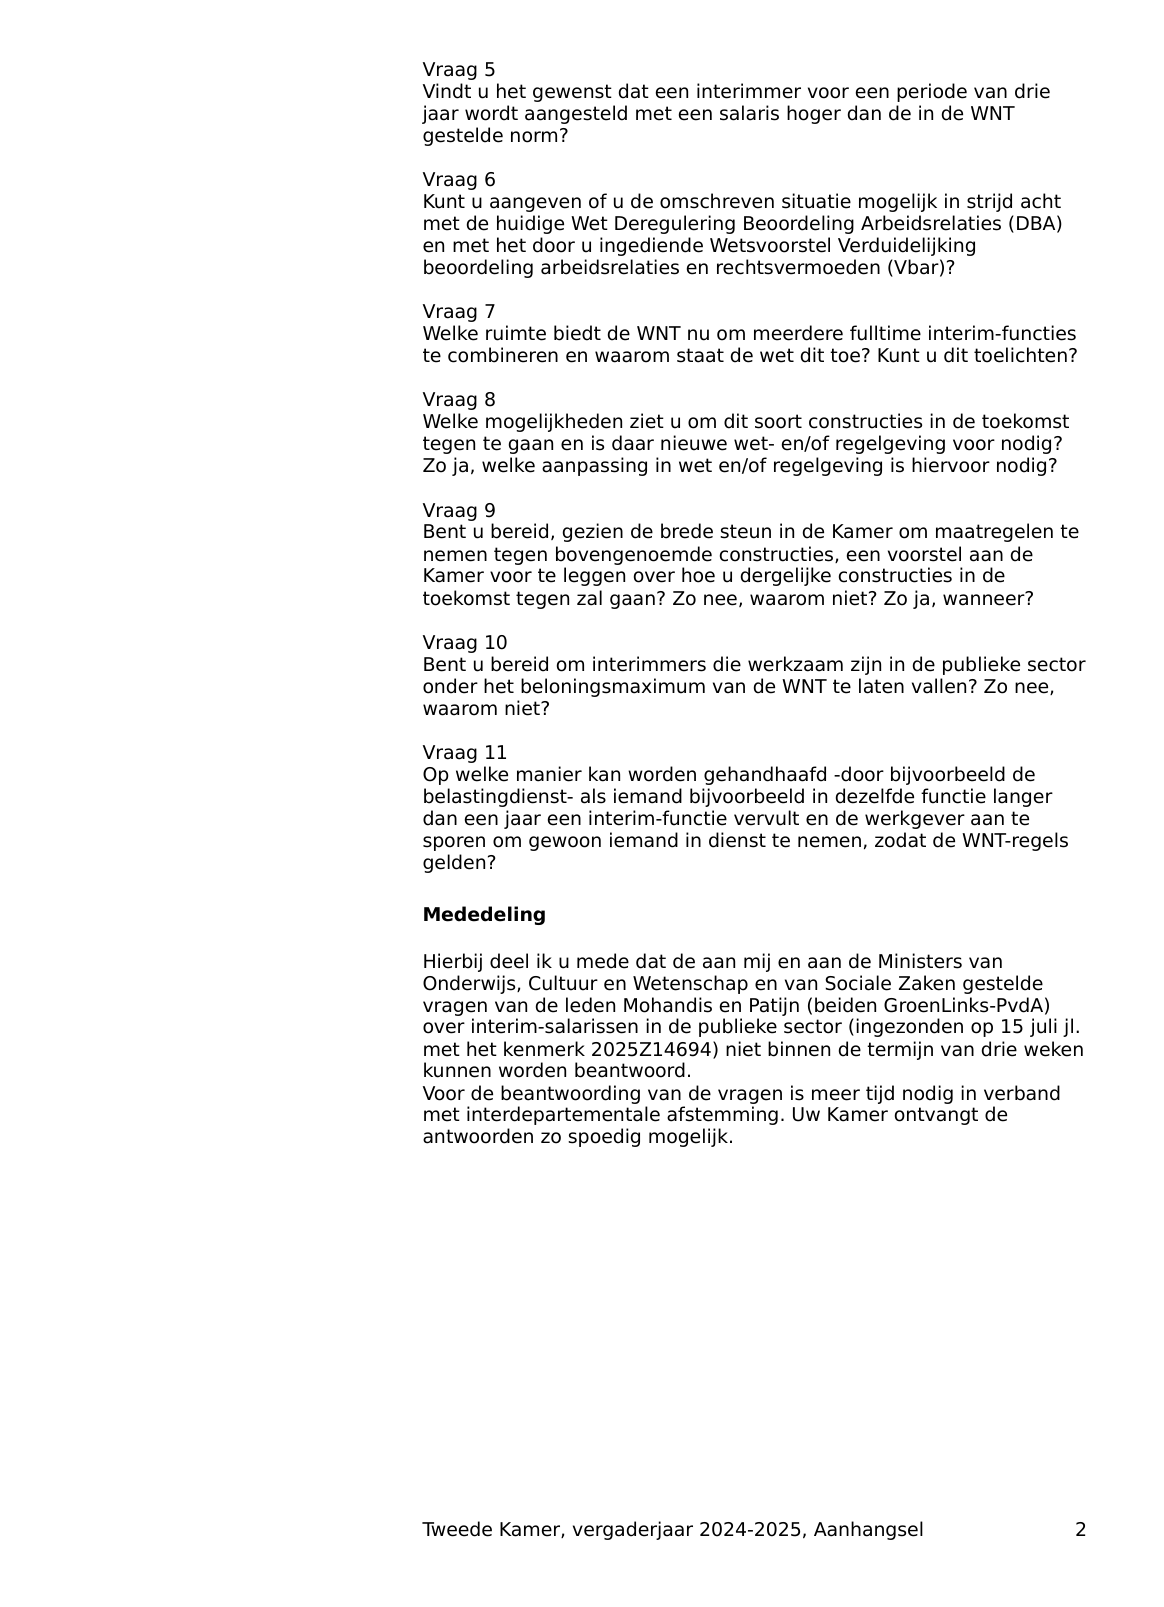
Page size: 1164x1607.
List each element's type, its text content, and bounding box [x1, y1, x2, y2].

text Kunt u aangeven of u de omschreven situatie mogelijk in strijd acht met de huidige Wet Deregulering Beoordeling Arbeidsrelaties (DBA) en met het door u ingediende Wetsvoorstel Verduidelijking beoordeling arbeidsrelaties en rechtsvermoeden (Vbar)? [422, 191, 1087, 279]
text Welke mogelijkheden ziet u om dit soort constructies in de toekomst tegen te gaan en is daar nieuwe wet- en/of regelgeving voor nodig? Zo ja, welke aanpassing in wet en/of regelgeving is hiervoor nodig? [422, 411, 1087, 477]
text Vraag 7 [422, 301, 1087, 323]
text Welke ruimte biedt de WNT nu om meerdere fulltime interim-functies te combineren en waarom staat de wet dit toe? Kunt u dit toelichten? [422, 323, 1087, 367]
text Hierbij deel ik u mede dat de aan mij en aan de Ministers van Onderwijs, Cultuur en Wetenschap en van Sociale Zaken gestelde vragen van de leden Mohandis en Patijn (beiden GroenLinks-PvdA) over interim-salarissen in de publieke sector (ingezonden op 15 juli jl. met het kenmerk 2025Z14694) niet binnen de termijn van drie weken kunnen worden beantwoord. [422, 951, 1087, 1082]
subtitle Mededeling [422, 903, 1087, 926]
text Bent u bereid om interimmers die werkzaam zijn in de publieke sector onder het beloningsmaximum van de WNT te laten vallen? Zo nee, waarom niet? [422, 653, 1087, 719]
text Op welke manier kan worden gehandhaafd -door bijvoorbeeld de belastingdienst- als iemand bijvoorbeeld in dezelfde functie langer dan een jaar een interim-functie vervult en de werkgever aan te sporen om gewoon iemand in dienst te nemen, zodat de WNT-regels gelden? [422, 764, 1087, 873]
text Vraag 11 [422, 742, 1087, 764]
text Bent u bereid, gezien de brede steun in de Kamer om maatregelen te nemen tegen bovengenoemde constructies, een voorstel aan de Kamer voor te leggen over hoe u dergelijke constructies in de toekomst tegen zal gaan? Zo nee, waarom niet? Zo ja, wanneer? [422, 521, 1087, 609]
text Vraag 10 [422, 632, 1087, 653]
text Voor de beantwoording van de vragen is meer tijd nodig in verband met interdepartementale afstemming. Uw Kamer ontvangt de antwoorden zo spoedig mogelijk. [422, 1082, 1087, 1148]
text Vraag 5 [422, 59, 1087, 81]
text Vraag 6 [422, 169, 1087, 191]
text Vraag 8 [422, 389, 1087, 411]
text Vraag 9 [422, 499, 1087, 521]
text Vindt u het gewenst dat een interimmer voor een periode van drie jaar wordt aangesteld met een salaris hoger dan de in de WNT gestelde norm? [422, 81, 1087, 147]
